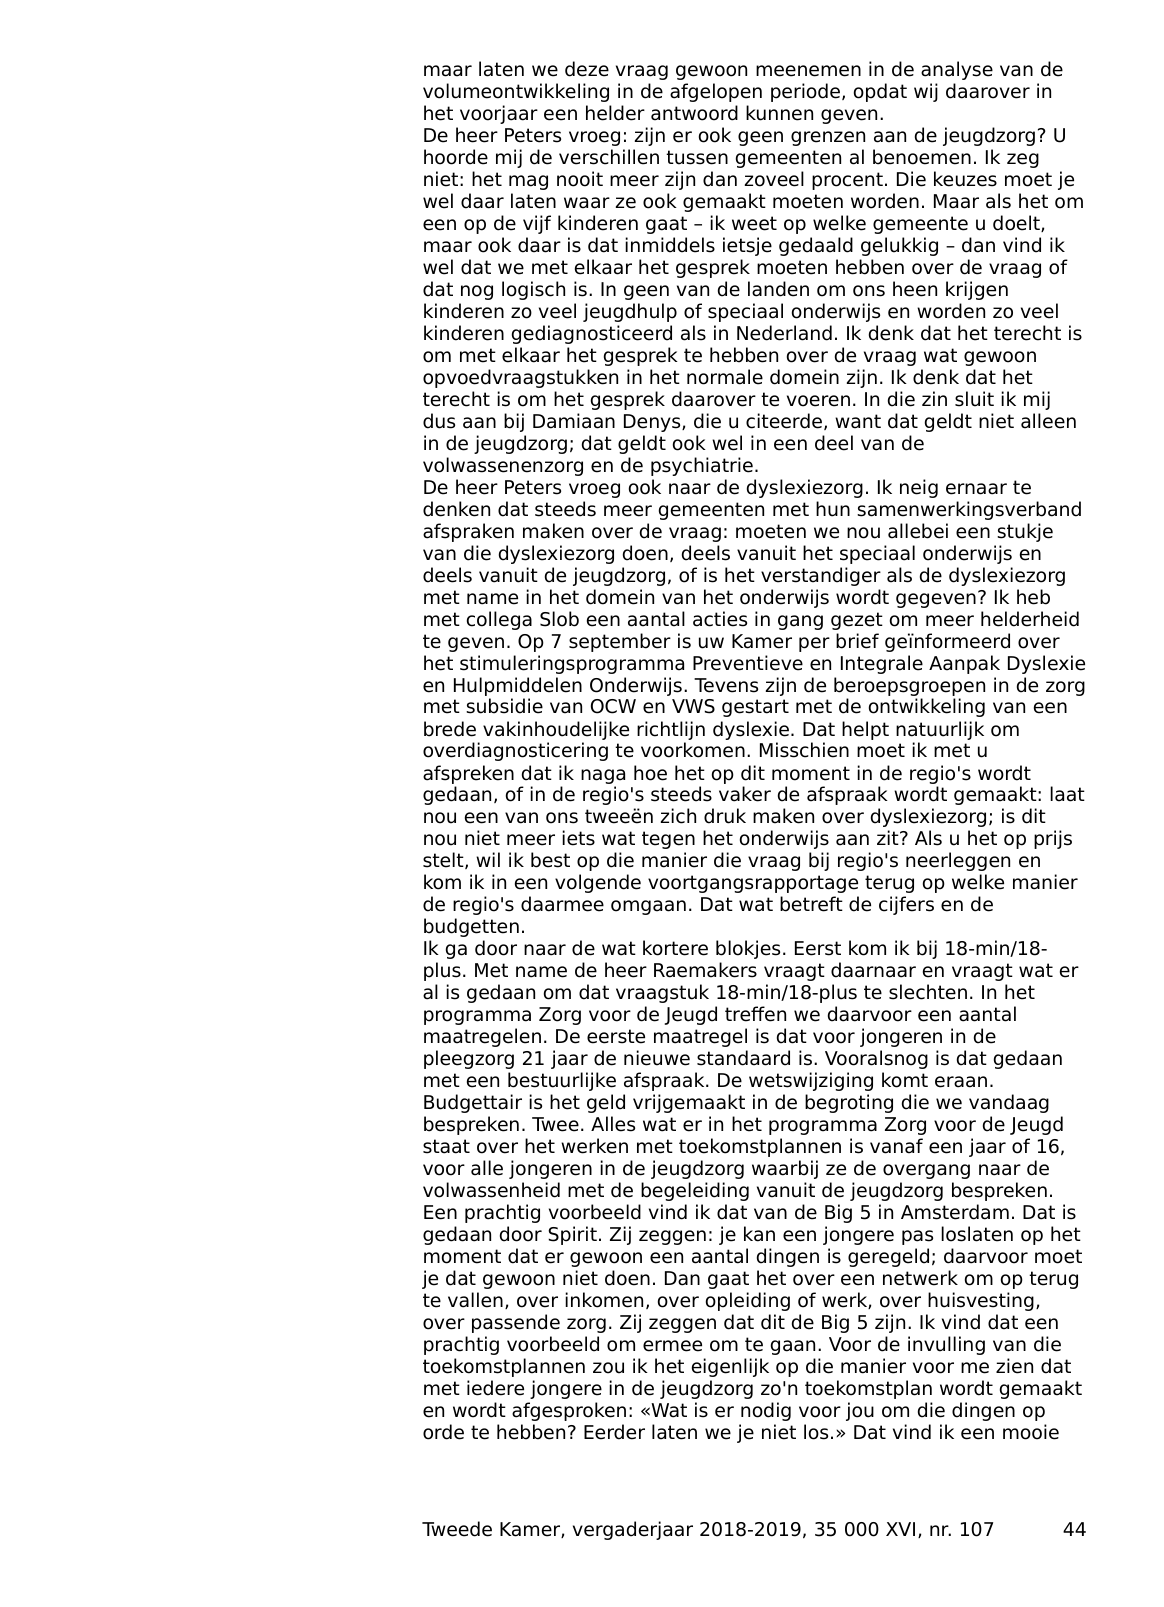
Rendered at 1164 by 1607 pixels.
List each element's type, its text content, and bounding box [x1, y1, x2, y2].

text De heer Peters vroeg: zijn er ook geen grenzen aan de jeugdzorg? U hoorde mij de verschillen tussen gemeenten al benoemen. Ik zeg niet: het mag nooit meer zijn dan zoveel procent. Die keuzes moet je wel daar laten waar ze ook gemaakt moeten worden. Maar als het om een op de vijf kinderen gaat – ik weet op welke gemeente u doelt, maar ook daar is dat inmiddels ietsje gedaald gelukkig – dan vind ik wel dat we met elkaar het gesprek moeten hebben over de vraag of dat nog logisch is. In geen van de landen om ons heen krijgen kinderen zo veel jeugdhulp of speciaal onderwijs en worden zo veel kinderen gediagnosticeerd als in Nederland. Ik denk dat het terecht is om met elkaar het gesprek te hebben over de vraag wat gewoon opvoedvraagstukken in het normale domein zijn. Ik denk dat het terecht is om het gesprek daarover te voeren. In die zin sluit ik mij dus aan bij Damiaan Denys, die u citeerde, want dat geldt niet alleen in de jeugdzorg; dat geldt ook wel in een deel van de volwassenenzorg en de psychiatrie. [422, 125, 1087, 477]
text De heer Peters vroeg ook naar de dyslexiezorg. Ik neig ernaar te denken dat steeds meer gemeenten met hun samenwerkingsverband afspraken maken over de vraag: moeten we nou allebei een stukje van die dyslexiezorg doen, deels vanuit het speciaal onderwijs en deels vanuit de jeugdzorg, of is het verstandiger als de dyslexiezorg met name in het domein van het onderwijs wordt gegeven? Ik heb met collega Slob een aantal acties in gang gezet om meer helderheid te geven. Op 7 september is uw Kamer per brief geïnformeerd over het stimuleringsprogramma Preventieve en Integrale Aanpak Dyslexie en Hulpmiddelen Onderwijs. Tevens zijn de beroepsgroepen in de zorg met subsidie van OCW en VWS gestart met de ontwikkeling van een brede vakinhoudelijke richtlijn dyslexie. Dat helpt natuurlijk om overdiagnosticering te voorkomen. Misschien moet ik met u afspreken dat ik naga hoe het op dit moment in de regio's wordt gedaan, of in de regio's steeds vaker de afspraak wordt gemaakt: laat nou een van ons tweeën zich druk maken over dyslexiezorg; is dit nou niet meer iets wat tegen het onderwijs aan zit? Als u het op prijs stelt, wil ik best op die manier die vraag bij regio's neerleggen en kom ik in een volgende voortgangsrapportage terug op welke manier de regio's daarmee omgaan. Dat wat betreft de cijfers en de budgetten. [422, 477, 1087, 938]
text Een prachtig voorbeeld vind ik dat van de Big 5 in Amsterdam. Dat is gedaan door Spirit. Zij zeggen: je kan een jongere pas loslaten op het moment dat er gewoon een aantal dingen is geregeld; daarvoor moet je dat gewoon niet doen. Dan gaat het over een netwerk om op terug te vallen, over inkomen, over opleiding of werk, over huisvesting, over passende zorg. Zij zeggen dat dit de Big 5 zijn. Ik vind dat een prachtig voorbeeld om ermee om te gaan. Voor de invulling van die toekomstplannen zou ik het eigenlijk op die manier voor me zien dat met iedere jongere in de jeugdzorg zo'n toekomstplan wordt gemaakt en wordt afgesproken: «Wat is er nodig voor jou om die dingen op orde te hebben? Eerder laten we je niet los.» Dat vind ik een mooie [422, 1202, 1087, 1444]
text Ik ga door naar de wat kortere blokjes. Eerst kom ik bij 18-min/18-plus. Met name de heer Raemakers vraagt daarnaar en vraagt wat er al is gedaan om dat vraagstuk 18-min/18-plus te slechten. In het programma Zorg voor de Jeugd treffen we daarvoor een aantal maatregelen. De eerste maatregel is dat voor jongeren in de pleegzorg 21 jaar de nieuwe standaard is. Vooralsnog is dat gedaan met een bestuurlijke afspraak. De wetswijziging komt eraan. Budgettair is het geld vrijgemaakt in de begroting die we vandaag bespreken. Twee. Alles wat er in het programma Zorg voor de Jeugd staat over het werken met toekomstplannen is vanaf een jaar of 16, voor alle jongeren in de jeugdzorg waarbij ze de overgang naar de volwassenheid met de begeleiding vanuit de jeugdzorg bespreken. [422, 938, 1087, 1202]
text maar laten we deze vraag gewoon meenemen in de analyse van de volumeontwikkeling in de afgelopen periode, opdat wij daarover in het voorjaar een helder antwoord kunnen geven. [422, 59, 1087, 125]
